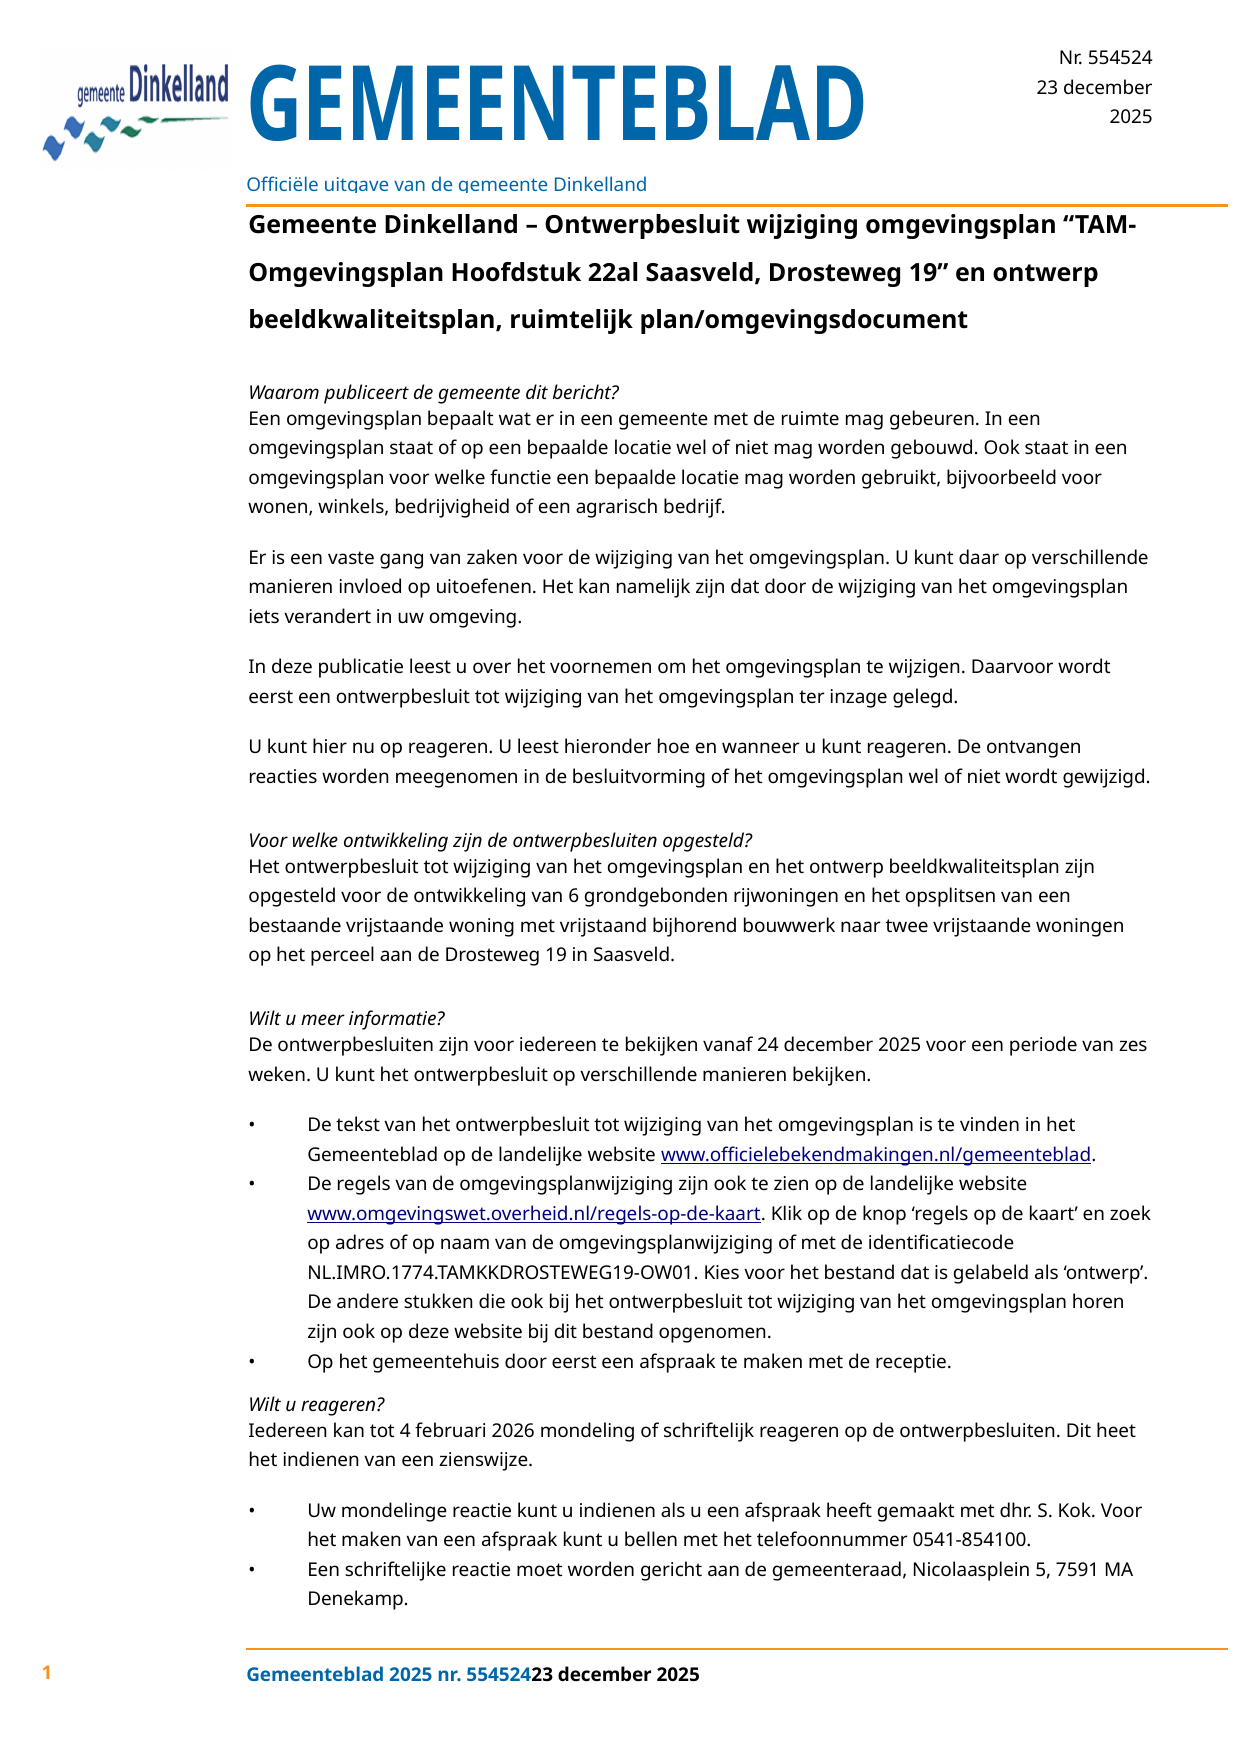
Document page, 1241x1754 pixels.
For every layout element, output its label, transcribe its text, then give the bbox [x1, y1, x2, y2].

text U kunt hier nu op reageren. U leest hieronder hoe en wanneer u kunt reageren. De ontvangen reacties worden meegenomen in de besluitvorming of het omgevingsplan wel of niet wordt gewijzigd. [248, 733, 1152, 789]
list Uw mondelinge reactie kunt u indienen als u een afspraak heeft gemaakt met dhr. S. Kok. Voor het maken van een afspraak kunt u bellen met het telefoonnummer 0541-854100. [248, 1497, 1152, 1552]
list De regels van de omgevingsplanwijziging zijn ook te zien op de landelijke website www.omgevingswet.overheid.nl/regels-op-de-kaart. Klik op de knop ‘regels op de kaart’ en zoek op adres of op naam van de omgevingsplanwijziging of met de identificatiecode NL.IMRO.1774.TAMKKDROSTEWEG19-OW01. Kies voor het bestand dat is gelabeld als ‘ontwerp’. De andere stukken die ook bij het ontwerpbesluit tot wijziging van het omgevingsplan horen zijn ook op deze website bij dit bestand opgenomen. [248, 1170, 1152, 1344]
text De ontwerpbesluiten zijn voor iedereen te bekijken vanaf 24 december 2025 voor een periode van zes weken. U kunt het ontwerpbesluit op verschillende manieren bekijken. [248, 1031, 1152, 1087]
text Er is een vaste gang van zaken voor de wijziging van het omgevingsplan. U kunt daar op verschillende manieren invloed op uitoefenen. Het kan namelijk zijn dat door de wijziging van het omgevingsplan iets verandert in uw omgeving. [248, 544, 1152, 629]
text Iedereen kan tot 4 februari 2026 mondeling of schriftelijk reageren op de ontwerpbesluiten. Dit heet het indienen van een zienswijze. [248, 1417, 1152, 1472]
text Het ontwerpbesluit tot wijziging van het omgevingsplan en het ontwerp beeldkwaliteitsplan zijn opgesteld voor de ontwikkeling van 6 grondgebonden rijwoningen en het opsplitsen van een bestaande vrijstaande woning met vrijstaand bijhorend bouwwerk naar twee vrijstaande woningen op het perceel aan de Drosteweg 19 in Saasveld. [248, 853, 1152, 967]
text Gemeente Dinkelland – Ontwerpbesluit wijziging omgevingsplan “TAM-Omgevingsplan Hoofdstuk 22al Saasveld, Drosteweg 19” en ontwerp beeldkwaliteitsplan, ruimtelijk plan/omgevingsdocument [248, 207, 1152, 336]
text Voor welke ontwikkeling zijn de ontwerpbesluiten opgesteld? [248, 827, 1152, 853]
list De tekst van het ontwerpbesluit tot wijziging van het omgevingsplan is te vinden in het Gemeenteblad op de landelijke website www.officielebekendmakingen.nl/gemeenteblad. [248, 1111, 1152, 1167]
list Op het gemeentehuis door eerst een afspraak te maken met de receptie. [248, 1348, 1152, 1374]
text Een omgevingsplan bepaalt wat er in een gemeente met de ruimte mag gebeuren. In een omgevingsplan staat of op een bepaalde locatie wel of niet mag worden gebouwd. Ook staat in een omgevingsplan voor welke functie een bepaalde locatie mag worden gebruikt, bijvoorbeeld voor wonen, winkels, bedrijvigheid of een agrarisch bedrijf. [248, 405, 1152, 519]
picture [41, 47, 231, 172]
text In deze publicatie leest u over het voornemen om het omgevingsplan te wijzigen. Daarvoor wordt eerst een ontwerpbesluit tot wijziging van het omgevingsplan ter inzage gelegd. [248, 653, 1152, 709]
text Waarom publiceert de gemeente dit bericht? [248, 379, 1152, 405]
text Wilt u meer informatie? [248, 1006, 1152, 1031]
text Wilt u reageren? [248, 1391, 1152, 1417]
list Een schriftelijke reactie moet worden gericht aan de gemeenteraad, Nicolaasplein 5, 7591 MA Denekamp. [248, 1556, 1152, 1611]
